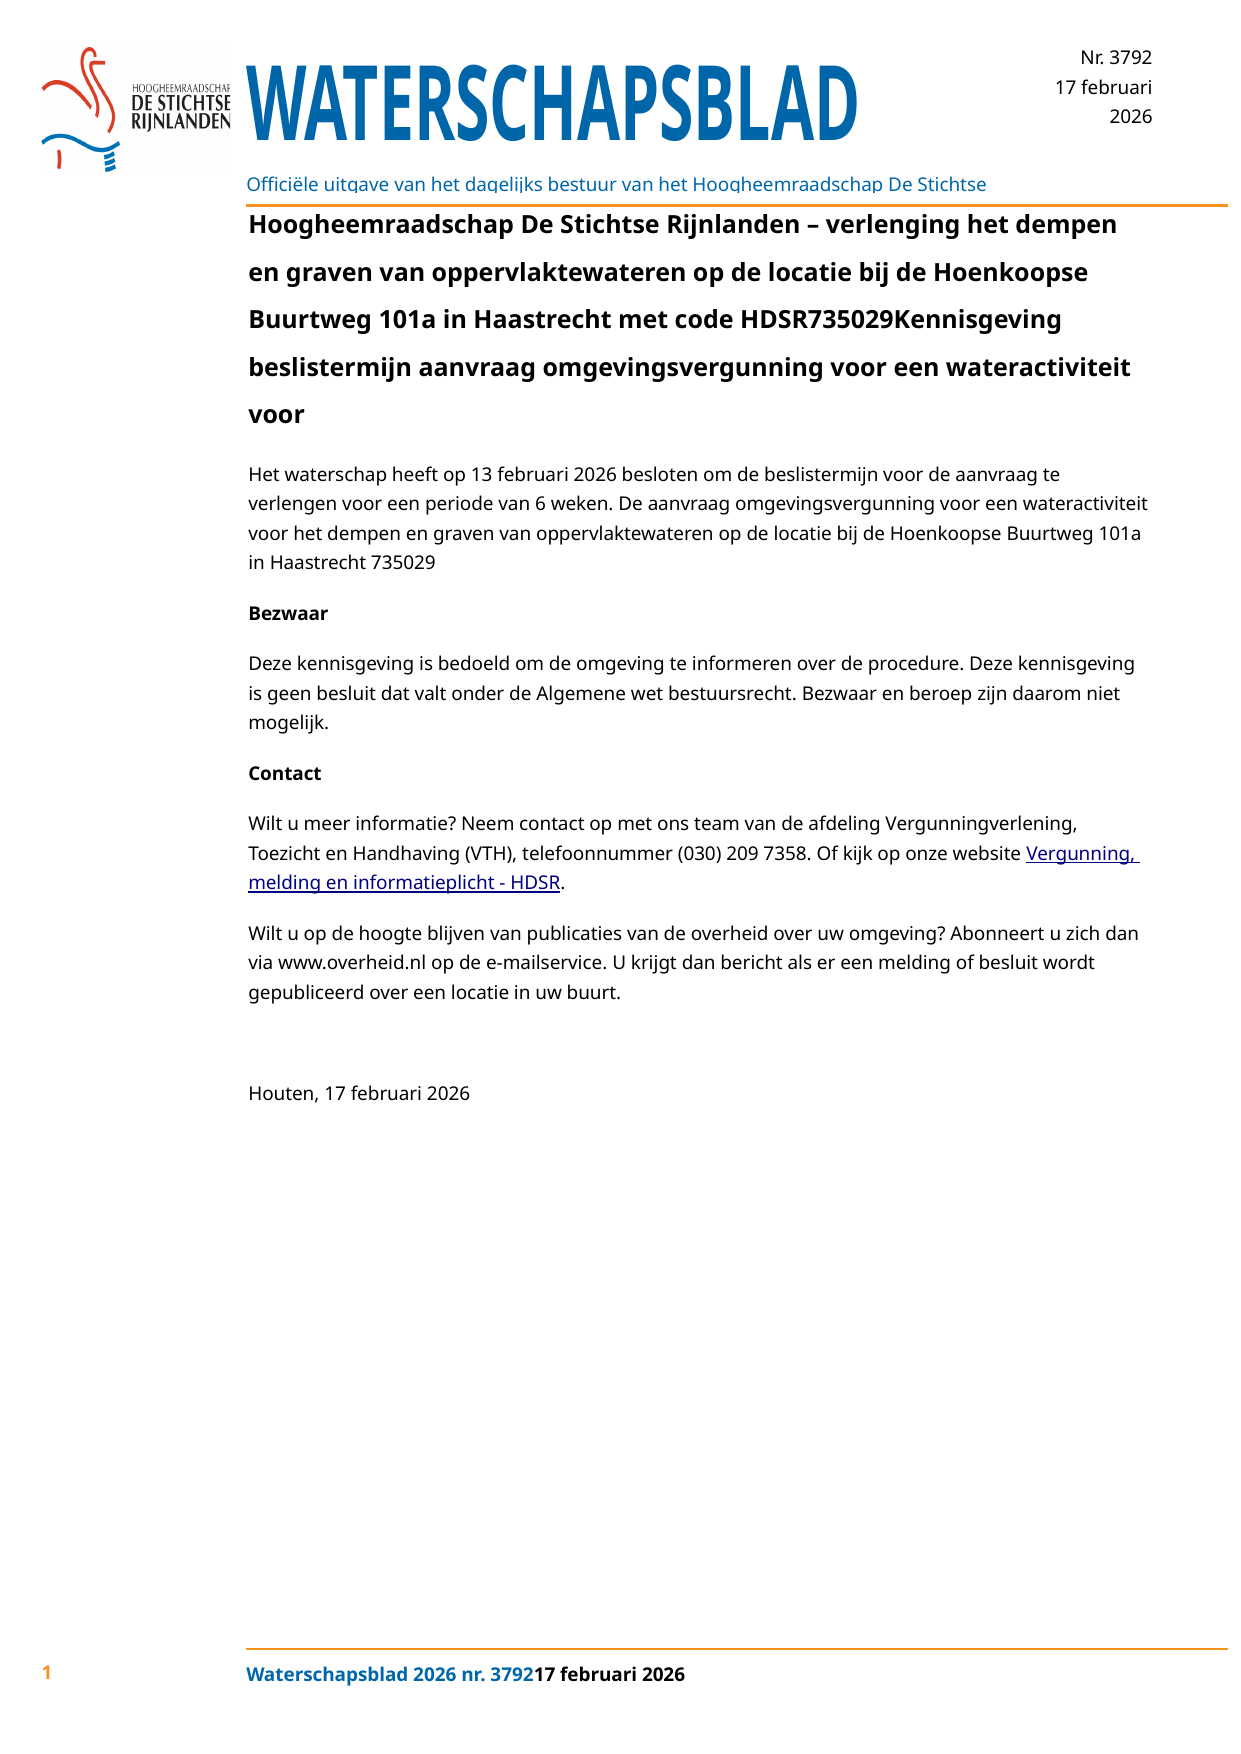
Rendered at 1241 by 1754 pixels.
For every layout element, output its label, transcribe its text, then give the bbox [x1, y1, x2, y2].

text Wilt u op de hoogte blijven van publicaties van de overheid over uw omgeving? Abonneert u zich dan via www.overheid.nl op de e-mailservice. U krijgt dan bericht als er een melding of besluit wordt gepubliceerd over een locatie in uw buurt. [248, 920, 1152, 1005]
picture [41, 47, 231, 172]
text Het waterschap heeft op 13 februari 2026 besloten om de beslistermijn voor de aanvraag te verlengen voor een periode van 6 weken. De aanvraag omgevingsvergunning voor een wateractiviteit voor het dempen en graven van oppervlaktewateren op de locatie bij de Hoenkoopse Buurtweg 101a in Haastrecht 735029 [248, 461, 1152, 575]
text Contact [248, 760, 1152, 786]
text Hoogheemraadschap De Stichtse Rijnlanden – verlenging het dempen en graven van oppervlaktewateren op de locatie bij de Hoenkoopse Buurtweg 101a in Haastrecht met code HDSR735029Kennisgeving beslistermijn aanvraag omgevingsvergunning voor een wateractiviteit voor [248, 207, 1152, 431]
text Deze kennisgeving is bedoeld om de omgeving te informeren over de procedure. Deze kennisgeving is geen besluit dat valt onder de Algemene wet bestuursrecht. Bezwaar en beroep zijn daarom niet mogelijk. [248, 650, 1152, 735]
text Wilt u meer informatie? Neem contact op met ons team van de afdeling Vergunningverlening, Toezicht en Handhaving (VTH), telefoonnummer (030) 209 7358. Of kijk op onze website Vergunning, melding en informatieplicht - HDSR. [248, 810, 1152, 895]
text Houten, 17 februari 2026 [248, 1080, 1152, 1106]
text Bezwaar [248, 600, 1152, 626]
